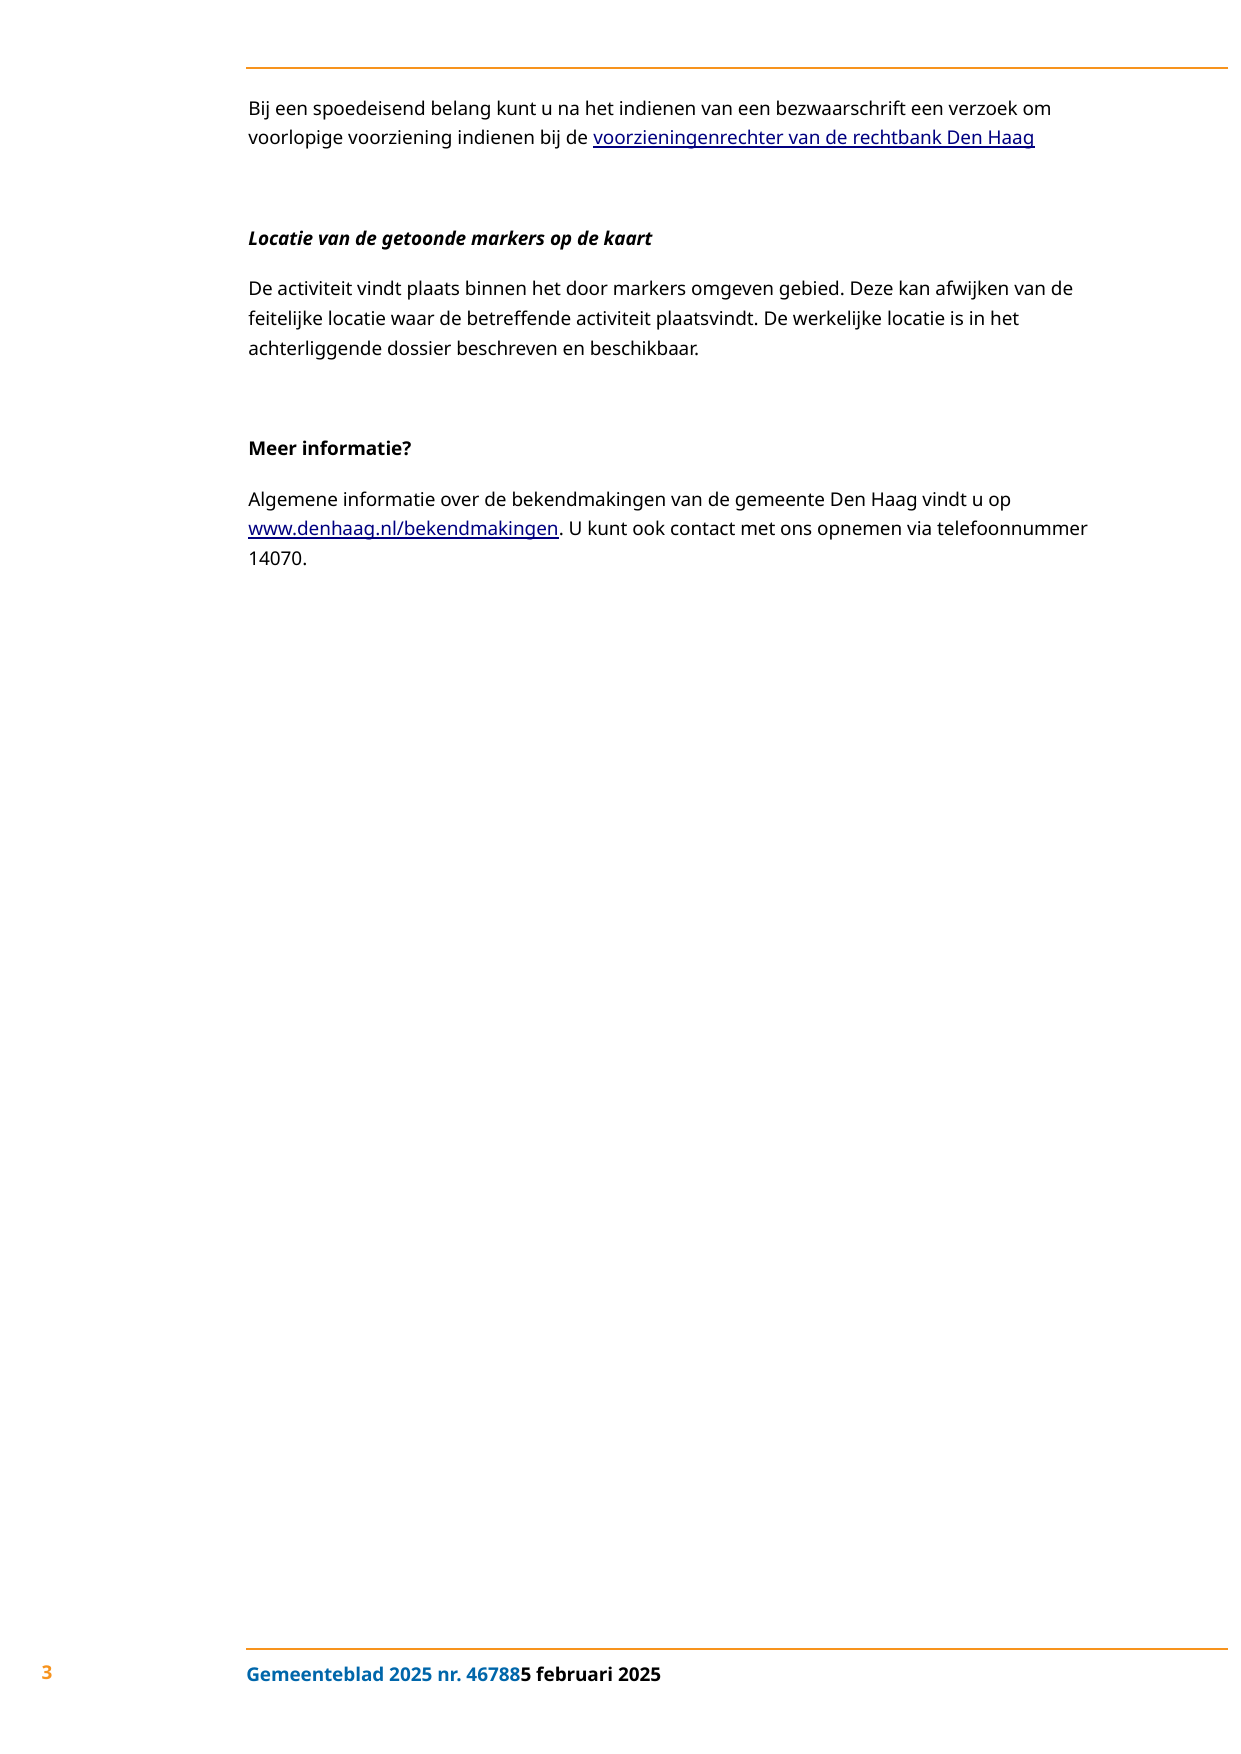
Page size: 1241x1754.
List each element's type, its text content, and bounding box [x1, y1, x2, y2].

text Algemene informatie over de bekendmakingen van de gemeente Den Haag vindt u op www.denhaag.nl/bekendmakingen. U kunt ook contact met ons opnemen via telefoonnummer 14070. [248, 486, 1152, 571]
text De activiteit vindt plaats binnen het door markers omgeven gebied. Deze kan afwijken van de feitelijke locatie waar de betreffende activiteit plaatsvindt. De werkelijke locatie is in het achterliggende dossier beschreven en beschikbaar. [248, 276, 1152, 361]
text Meer informatie? [248, 436, 1152, 461]
text Bij een spoedeisend belang kunt u na het indienen van een bezwaarschrift een verzoek om voorlopige voorziening indienen bij de voorzieningenrechter van de rechtbank Den Haag [248, 95, 1152, 150]
text Locatie van de getoonde markers op de kaart [248, 225, 1152, 251]
picture [41, 47, 231, 172]
